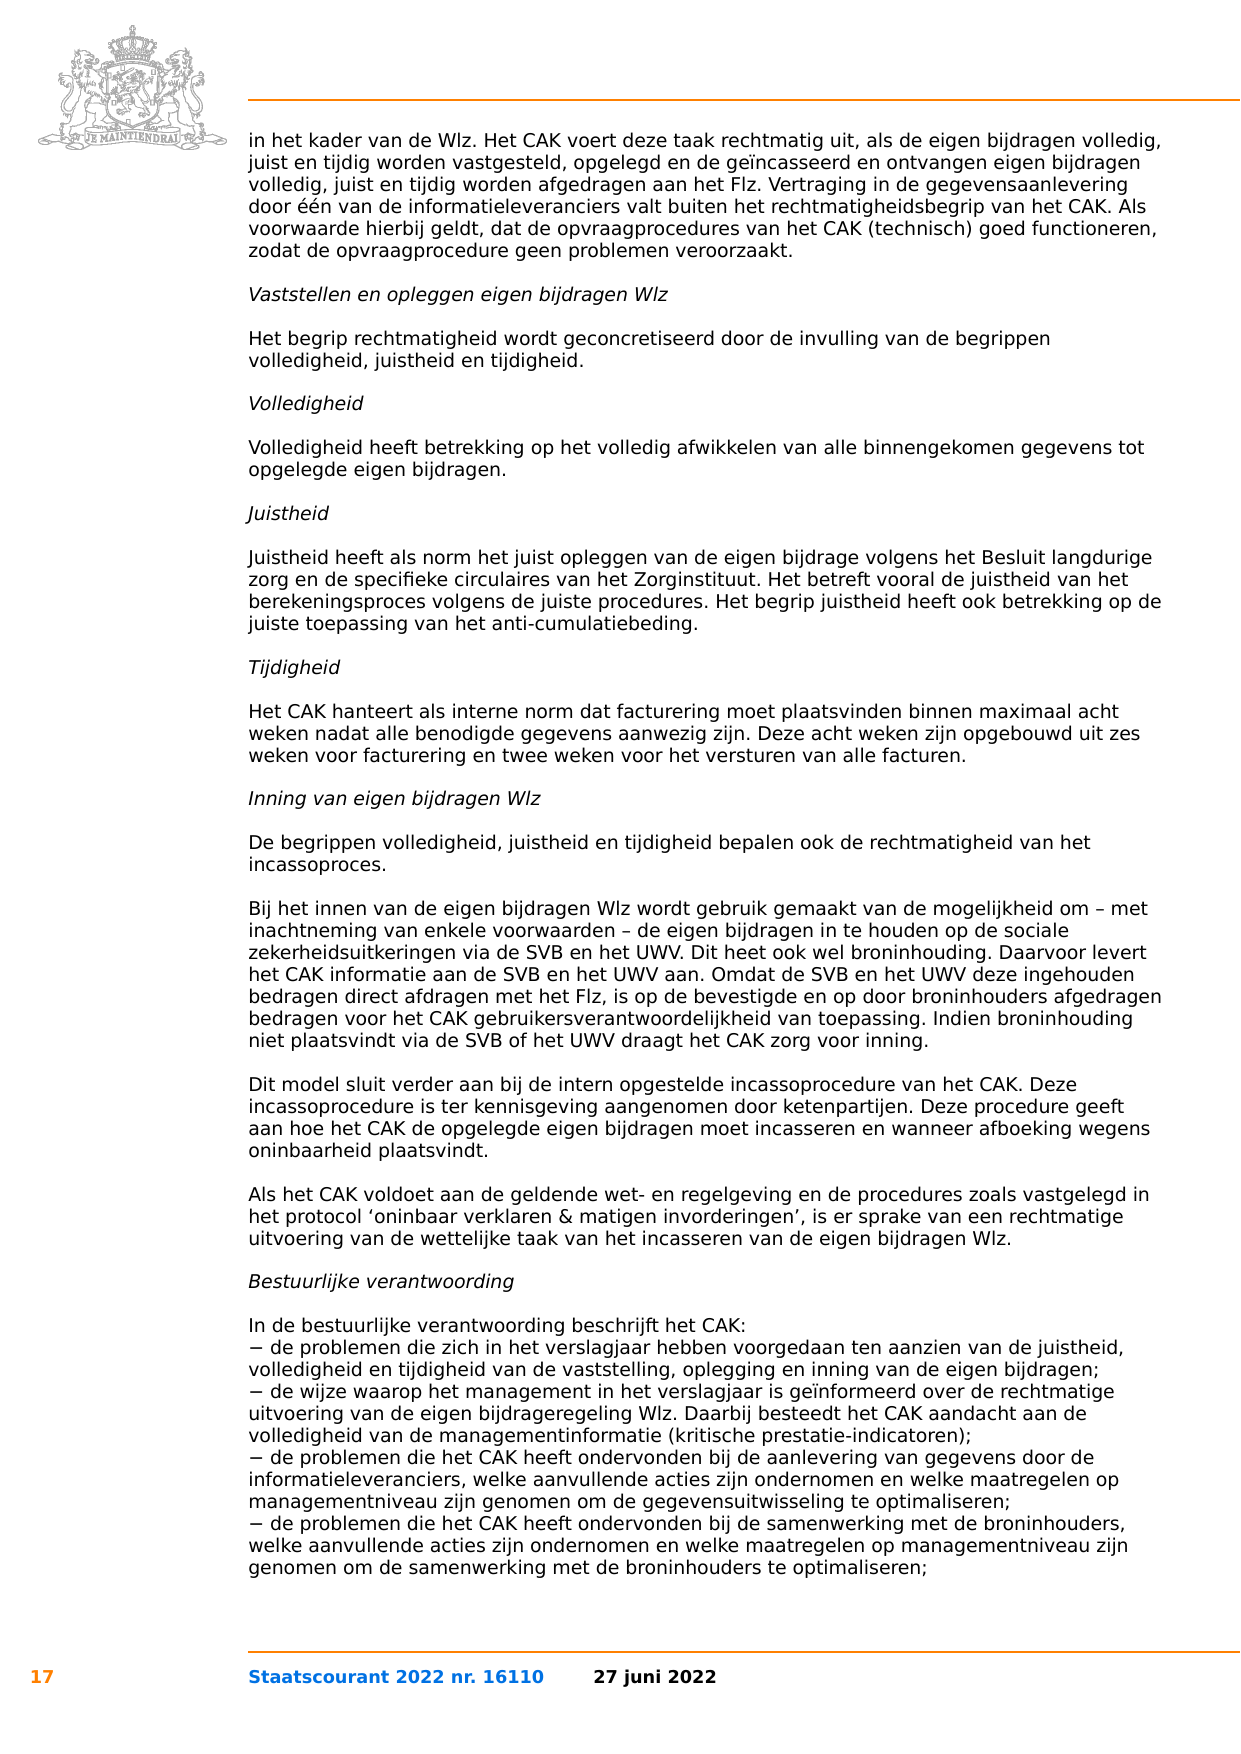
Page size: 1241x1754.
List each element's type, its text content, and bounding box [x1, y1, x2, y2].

text In de bestuurlijke verantwoording beschrijft het CAK: [248, 1315, 1163, 1337]
text − de problemen die het CAK heeft ondervonden bij de samenwerking met de broninhouders, welke aanvullende acties zijn ondernomen en welke maatregelen op managementniveau zijn genomen om de samenwerking met de broninhouders te optimaliseren; [248, 1513, 1163, 1579]
picture [38, 25, 227, 150]
text in het kader van de Wlz. Het CAK voert deze taak rechtmatig uit, als de eigen bijdragen volledig, juist en tijdig worden vastgesteld, opgelegd en de geïncasseerd en ontvangen eigen bijdragen volledig, juist en tijdig worden afgedragen aan het Flz. Vertraging in de gegevensaanlevering door één van de informatieleveranciers valt buiten het rechtmatigheidsbegrip van het CAK. Als voorwaarde hierbij geldt, dat de opvraagprocedures van het CAK (technisch) goed functioneren, zodat de opvraagprocedure geen problemen veroorzaakt. [248, 130, 1163, 262]
text Dit model sluit verder aan bij de intern opgestelde incassoprocedure van het CAK. Deze incassoprocedure is ter kennisgeving aangenomen door ketenpartijen. Deze procedure geeft aan hoe het CAK de opgelegde eigen bijdragen moet incasseren en wanneer afboeking wegens oninbaarheid plaatsvindt. [248, 1074, 1163, 1162]
text − de problemen die zich in het verslagjaar hebben voorgedaan ten aanzien van de juistheid, volledigheid en tijdigheid van de vaststelling, oplegging en inning van de eigen bijdragen; [248, 1337, 1163, 1381]
subtitle Tijdigheid [248, 657, 1163, 679]
subtitle Juistheid [248, 503, 1163, 525]
text Het CAK hanteert als interne norm dat facturering moet plaatsvinden binnen maximaal acht weken nadat alle benodigde gegevens aanwezig zijn. Deze acht weken zijn opgebouwd uit zes weken voor facturering en twee weken voor het versturen van alle facturen. [248, 701, 1163, 766]
text Als het CAK voldoet aan de geldende wet- en regelgeving en de procedures zoals vastgelegd in het protocol ‘oninbaar verklaren & matigen invorderingen’, is er sprake van een rechtmatige uitvoering van de wettelijke taak van het incasseren van de eigen bijdragen Wlz. [248, 1183, 1163, 1249]
subtitle Volledigheid [248, 393, 1163, 415]
subtitle Bestuurlijke verantwoording [248, 1271, 1163, 1293]
text Het begrip rechtmatigheid wordt geconcretiseerd door de invulling van de begrippen volledigheid, juistheid en tijdigheid. [248, 327, 1163, 371]
text − de wijze waarop het management in het verslagjaar is geïnformeerd over de rechtmatige uitvoering van de eigen bijdrageregeling Wlz. Daarbij besteedt het CAK aandacht aan de volledigheid van de managementinformatie (kritische prestatie-indicatoren); [248, 1381, 1163, 1447]
text Volledigheid heeft betrekking op het volledig afwikkelen van alle binnengekomen gegevens tot opgelegde eigen bijdragen. [248, 437, 1163, 481]
text Bij het innen van de eigen bijdragen Wlz wordt gebruik gemaakt van de mogelijkheid om – met inachtneming van enkele voorwaarden – de eigen bijdragen in te houden op de sociale zekerheidsuitkeringen via de SVB en het UWV. Dit heet ook wel broninhouding. Daarvoor levert het CAK informatie aan de SVB en het UWV aan. Omdat de SVB en het UWV deze ingehouden bedragen direct afdragen met het Flz, is op de bevestigde en op door broninhouders afgedragen bedragen voor het CAK gebruikersverantwoordelijkheid van toepassing. Indien broninhouding niet plaatsvindt via de SVB of het UWV draagt het CAK zorg voor inning. [248, 898, 1163, 1052]
text De begrippen volledigheid, juistheid en tijdigheid bepalen ook de rechtmatigheid van het incassoproces. [248, 832, 1163, 876]
text Juistheid heeft als norm het juist opleggen van de eigen bijdrage volgens het Besluit langdurige zorg en de specifieke circulaires van het Zorginstituut. Het betreft vooral de juistheid van het berekeningsproces volgens de juiste procedures. Het begrip juistheid heeft ook betrekking op de juiste toepassing van het anti-cumulatiebeding. [248, 547, 1163, 635]
subtitle Inning van eigen bijdragen Wlz [248, 788, 1163, 810]
text − de problemen die het CAK heeft ondervonden bij de aanlevering van gegevens door de informatieleveranciers, welke aanvullende acties zijn ondernomen en welke maatregelen op managementniveau zijn genomen om de gegevensuitwisseling te optimaliseren; [248, 1447, 1163, 1513]
subtitle Vaststellen en opleggen eigen bijdragen Wlz [248, 284, 1163, 306]
